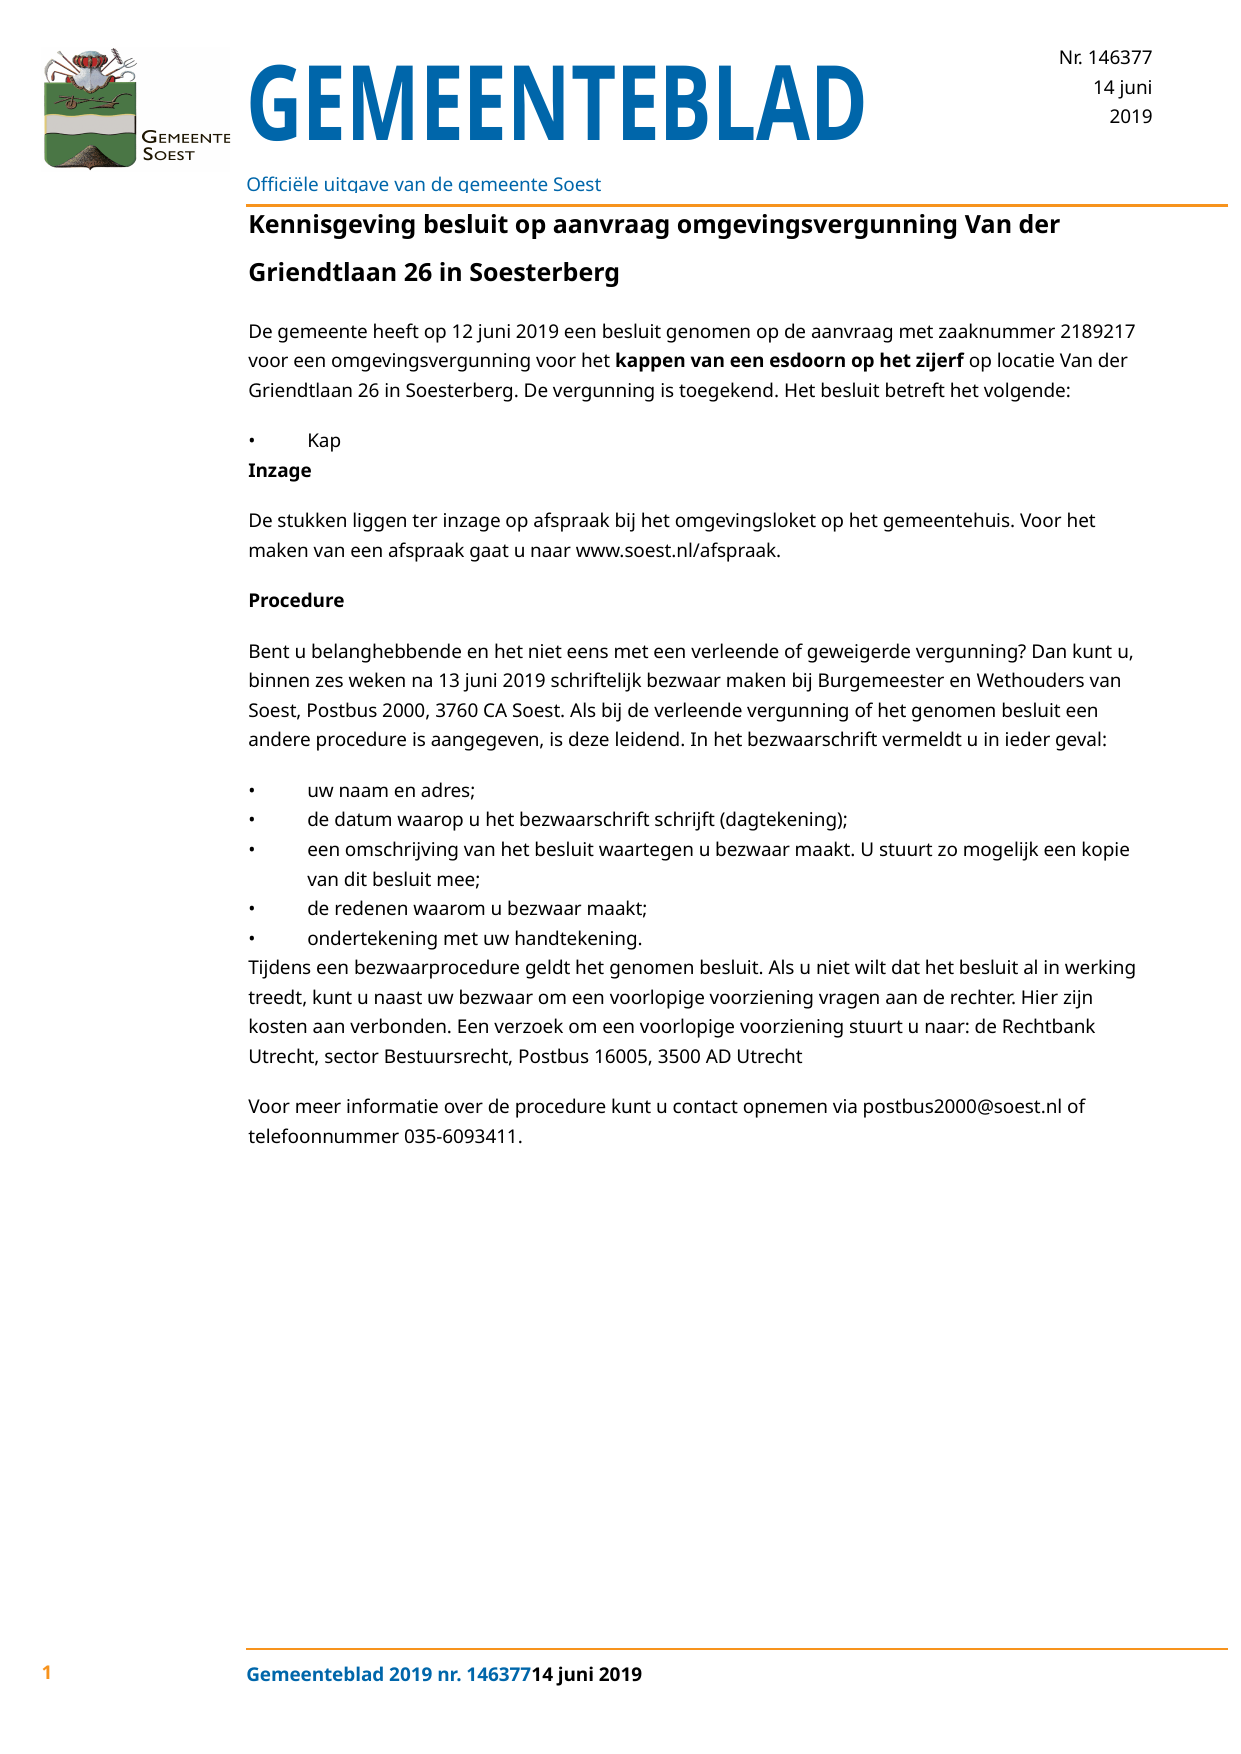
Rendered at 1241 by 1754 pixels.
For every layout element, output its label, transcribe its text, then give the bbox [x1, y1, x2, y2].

text Inzage [248, 457, 1152, 483]
text Procedure [248, 587, 1152, 613]
text Bent u belanghebbende en het niet eens met een verleende of geweigerde vergunning? Dan kunt u, binnen zes weken na 13 juni 2019 schriftelijk bezwaar maken bij Burgemeester en Wethouders van Soest, Postbus 2000, 3760 CA Soest. Als bij de verleende vergunning of het genomen besluit een andere procedure is aangegeven, is deze leidend. In het bezwaarschrift vermeldt u in ieder geval: [248, 638, 1152, 752]
text Tijdens een bezwaarprocedure geldt het genomen besluit. Als u niet wilt dat het besluit al in werking treedt, kunt u naast uw bezwaar om een voorlopige voorziening vragen aan de rechter. Hier zijn kosten aan verbonden. Een verzoek om een voorlopige voorziening stuurt u naar: de Rechtbank Utrecht, sector Bestuursrecht, Postbus 16005, 3500 AD Utrecht [248, 954, 1152, 1069]
list de redenen waarom u bezwaar maakt; [248, 895, 1152, 921]
list ondertekening met uw handtekening. [248, 925, 1152, 951]
list de datum waarop u het bezwaarschrift schrijft (dagtekening); [248, 807, 1152, 832]
text De stukken liggen ter inzage op afspraak bij het omgevingsloket op het gemeentehuis. Voor het maken van een afspraak gaat u naar www.soest.nl/afspraak. [248, 507, 1152, 563]
text De gemeente heeft op 12 juni 2019 een besluit genomen op de aanvraag met zaaknummer 2189217 voor een omgevingsvergunning voor het kappen van een esdoorn op het zijerf op locatie Van der Griendtlaan 26 in Soesterberg. De vergunning is toegekend. Het besluit betreft het volgende: [248, 318, 1152, 403]
list Kap [248, 427, 1152, 453]
text Kennisgeving besluit op aanvraag omgevingsvergunning Van der Griendtlaan 26 in Soesterberg [248, 207, 1152, 288]
text Voor meer informatie over de procedure kunt u contact opnemen via postbus2000@soest.nl of telefoonnummer 035-6093411. [248, 1094, 1152, 1149]
list een omschrijving van het besluit waartegen u bezwaar maakt. U stuurt zo mogelijk een kopie van dit besluit mee; [248, 836, 1152, 892]
picture [41, 47, 231, 172]
list uw naam en adres; [248, 777, 1152, 803]
